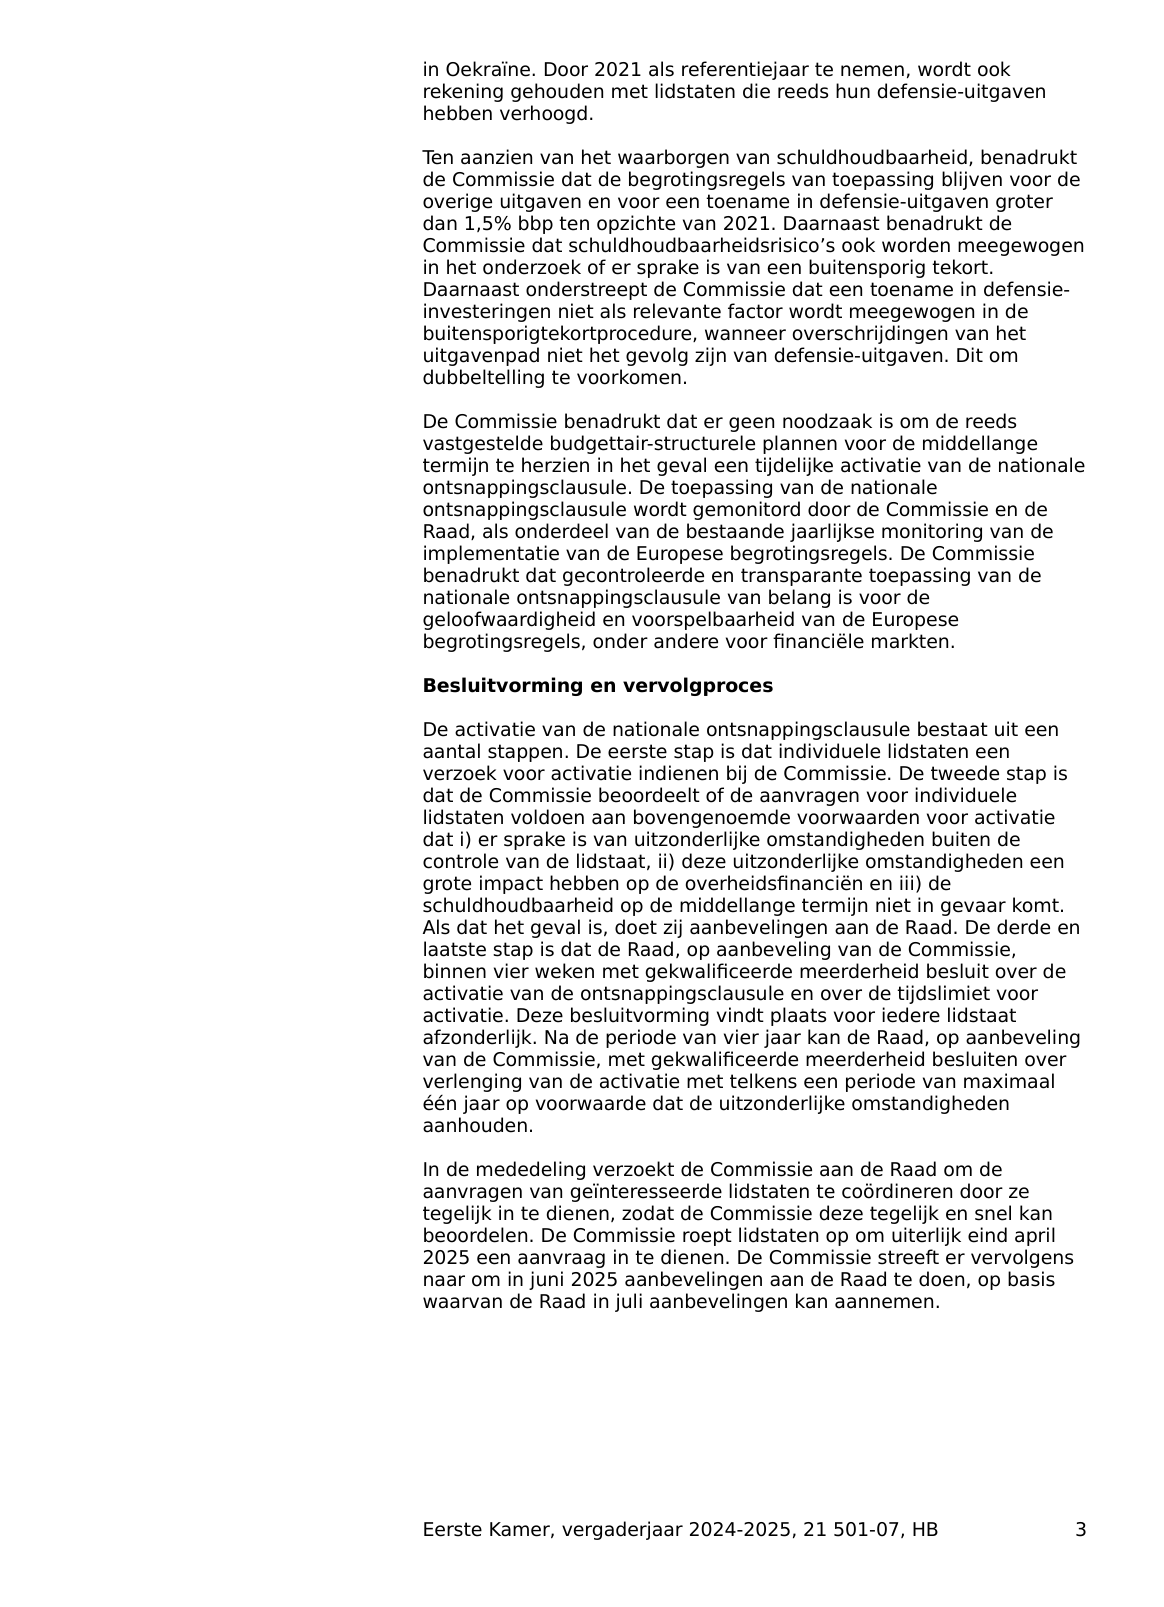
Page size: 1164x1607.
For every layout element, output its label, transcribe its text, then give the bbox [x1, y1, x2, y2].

text In de mededeling verzoekt de Commissie aan de Raad om de aanvragen van geïnteresseerde lidstaten te coördineren door ze tegelijk in te dienen, zodat de Commissie deze tegelijk en snel kan beoordelen. De Commissie roept lidstaten op om uiterlijk eind april 2025 een aanvraag in te dienen. De Commissie streeft er vervolgens naar om in juni 2025 aanbevelingen aan de Raad te doen, op basis waarvan de Raad in juli aanbevelingen kan aannemen. [422, 1159, 1087, 1313]
text Ten aanzien van het waarborgen van schuldhoudbaarheid, benadrukt de Commissie dat de begrotingsregels van toepassing blijven voor de overige uitgaven en voor een toename in defensie-uitgaven groter dan 1,5% bbp ten opzichte van 2021. Daarnaast benadrukt de Commissie dat schuldhoudbaarheidsrisico’s ook worden meegewogen in het onderzoek of er sprake is van een buitensporig tekort. Daarnaast onderstreept de Commissie dat een toename in defensie-investeringen niet als relevante factor wordt meegewogen in de buitensporigtekortprocedure, wanneer overschrijdingen van het uitgavenpad niet het gevolg zijn van defensie-uitgaven. Dit om dubbeltelling te voorkomen. [422, 147, 1087, 389]
subtitle Besluitvorming en vervolgproces [422, 675, 1087, 697]
text De Commissie benadrukt dat er geen noodzaak is om de reeds vastgestelde budgettair-structurele plannen voor de middellange termijn te herzien in het geval een tijdelijke activatie van de nationale ontsnappingsclausule. De toepassing van de nationale ontsnappingsclausule wordt gemonitord door de Commissie en de Raad, als onderdeel van de bestaande jaarlijkse monitoring van de implementatie van de Europese begrotingsregels. De Commissie benadrukt dat gecontroleerde en transparante toepassing van de nationale ontsnappingsclausule van belang is voor de geloofwaardigheid en voorspelbaarheid van de Europese begrotingsregels, onder andere voor financiële markten. [422, 411, 1087, 653]
text De activatie van de nationale ontsnappingsclausule bestaat uit een aantal stappen. De eerste stap is dat individuele lidstaten een verzoek voor activatie indienen bij de Commissie. De tweede stap is dat de Commissie beoordeelt of de aanvragen voor individuele lidstaten voldoen aan bovengenoemde voorwaarden voor activatie dat i) er sprake is van uitzonderlijke omstandigheden buiten de controle van de lidstaat, ii) deze uitzonderlijke omstandigheden een grote impact hebben op de overheidsfinanciën en iii) de schuldhoudbaarheid op de middellange termijn niet in gevaar komt. Als dat het geval is, doet zij aanbevelingen aan de Raad. De derde en laatste stap is dat de Raad, op aanbeveling van de Commissie, binnen vier weken met gekwalificeerde meerderheid besluit over de activatie van de ontsnappingsclausule en over de tijdslimiet voor activatie. Deze besluitvorming vindt plaats voor iedere lidstaat afzonderlijk. Na de periode van vier jaar kan de Raad, op aanbeveling van de Commissie, met gekwalificeerde meerderheid besluiten over verlenging van de activatie met telkens een periode van maximaal één jaar op voorwaarde dat de uitzonderlijke omstandigheden aanhouden. [422, 719, 1087, 1137]
text in Oekraïne. Door 2021 als referentiejaar te nemen, wordt ook rekening gehouden met lidstaten die reeds hun defensie-uitgaven hebben verhoogd. [422, 59, 1087, 125]
